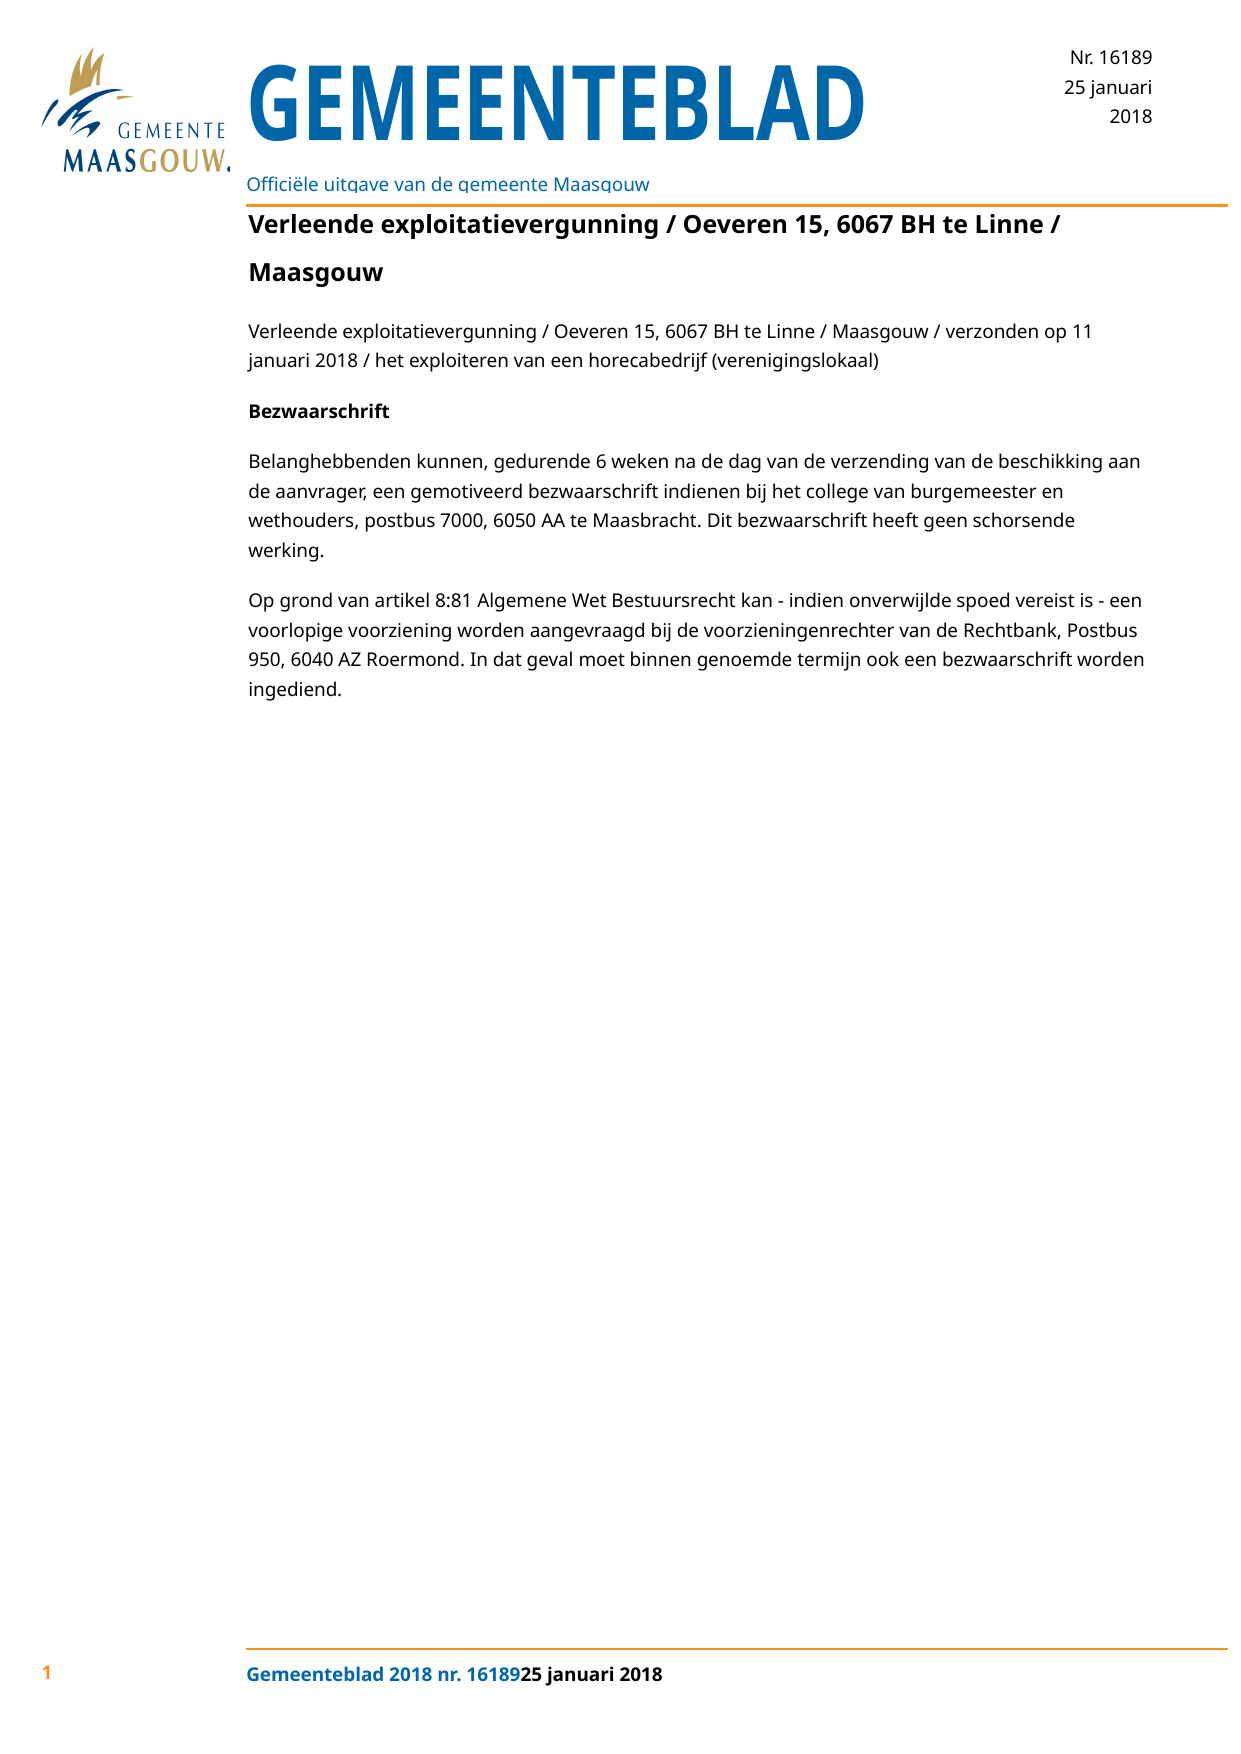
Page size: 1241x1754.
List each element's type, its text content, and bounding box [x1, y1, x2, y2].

picture [41, 47, 231, 172]
text Belanghebbenden kunnen, gedurende 6 weken na de dag van de verzending van de beschikking aan de aanvrager, een gemotiveerd bezwaarschrift indienen bij het college van burgemeester en wethouders, postbus 7000, 6050 AA te Maasbracht. Dit bezwaarschrift heeft geen schorsende werking. [248, 448, 1152, 563]
text Verleende exploitatievergunning / Oeveren 15, 6067 BH te Linne / Maasgouw / verzonden op 11 januari 2018 / het exploiteren van een horecabedrijf (verenigingslokaal) [248, 318, 1152, 373]
text Verleende exploitatievergunning / Oeveren 15, 6067 BH te Linne / Maasgouw [248, 207, 1152, 288]
text Op grond van artikel 8:81 Algemene Wet Bestuursrecht kan - indien onverwijlde spoed vereist is - een voorlopige voorziening worden aangevraagd bij de voorzieningenrechter van de Rechtbank, Postbus 950, 6040 AZ Roermond. In dat geval moet binnen genoemde termijn ook een bezwaarschrift worden ingediend. [248, 587, 1152, 702]
text Bezwaarschrift [248, 398, 1152, 424]
